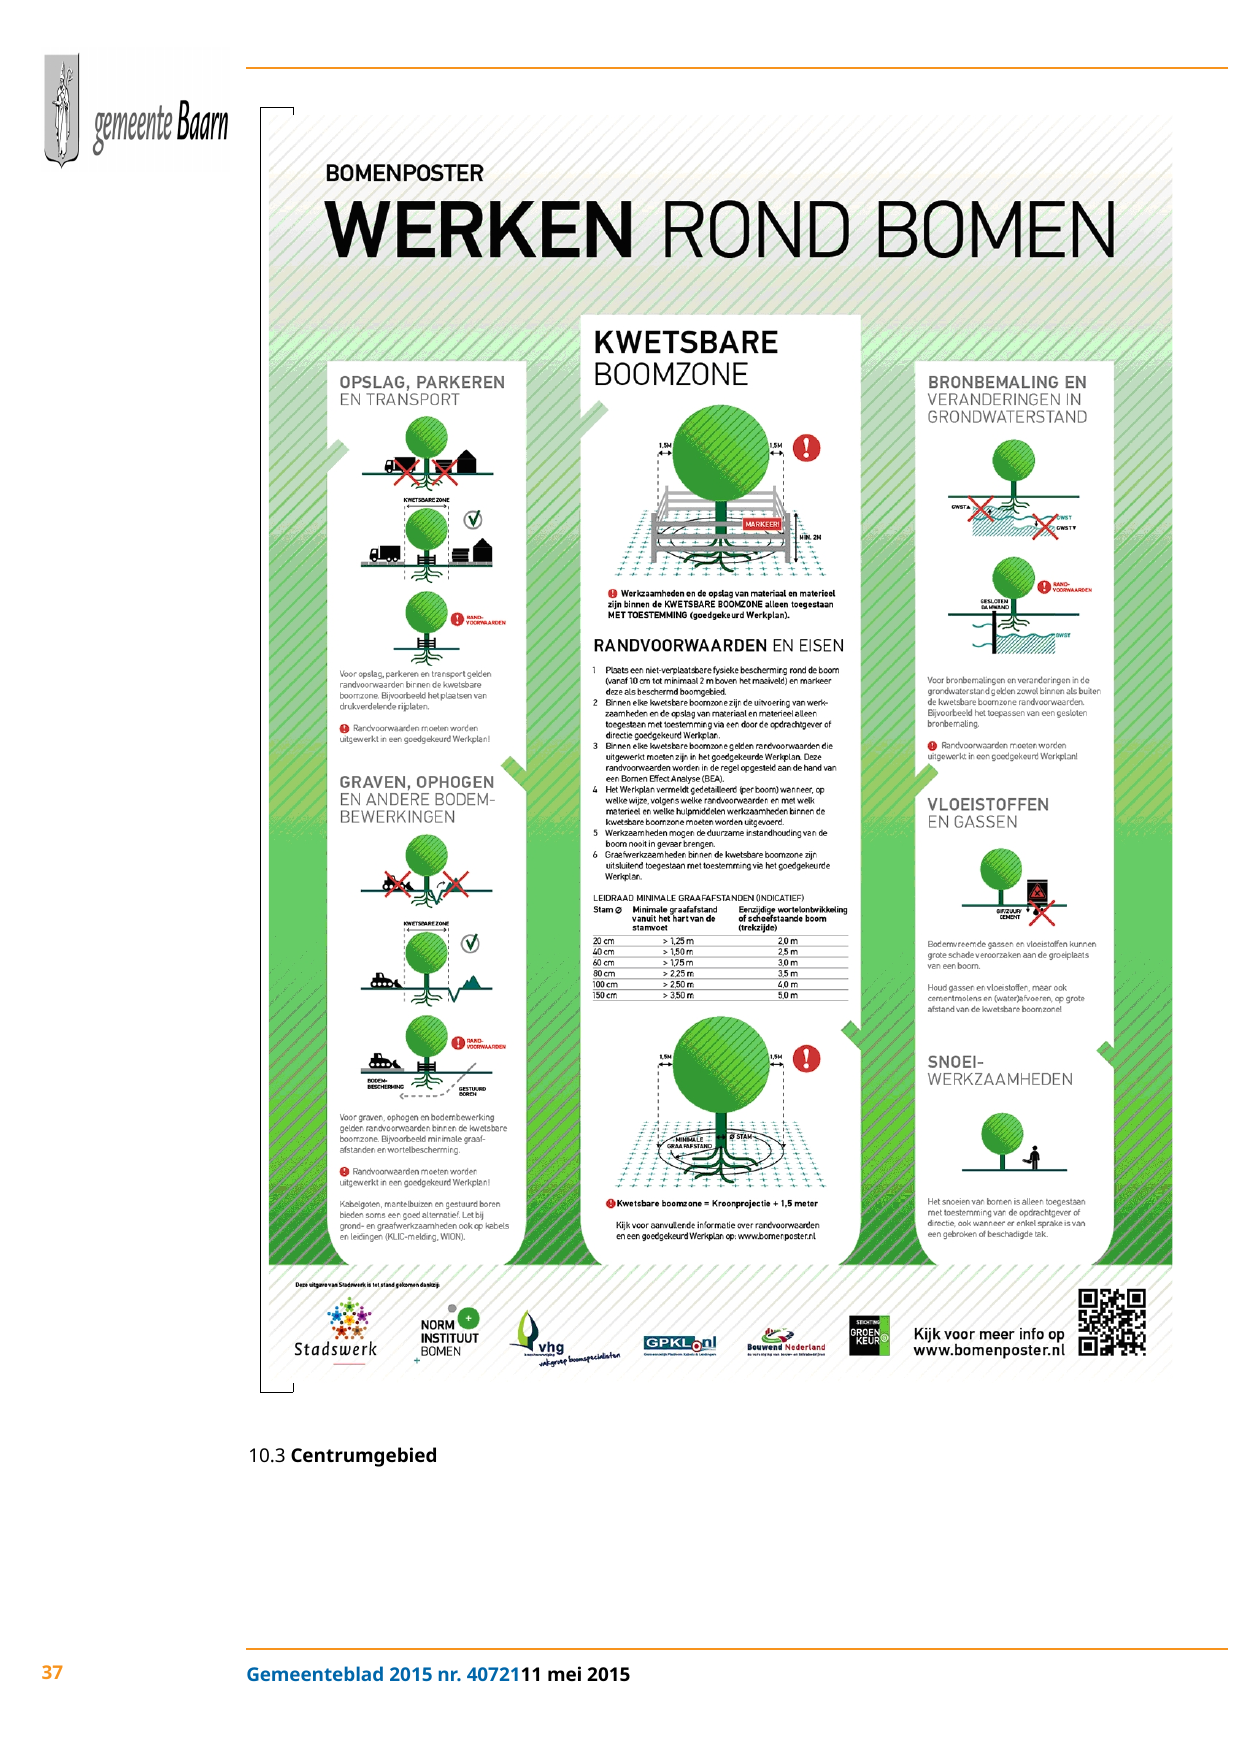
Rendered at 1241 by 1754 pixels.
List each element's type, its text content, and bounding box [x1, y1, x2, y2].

text 10.3 Centrumgebied [248, 1443, 1152, 1468]
picture [268, 115, 1173, 1383]
picture [41, 47, 231, 172]
